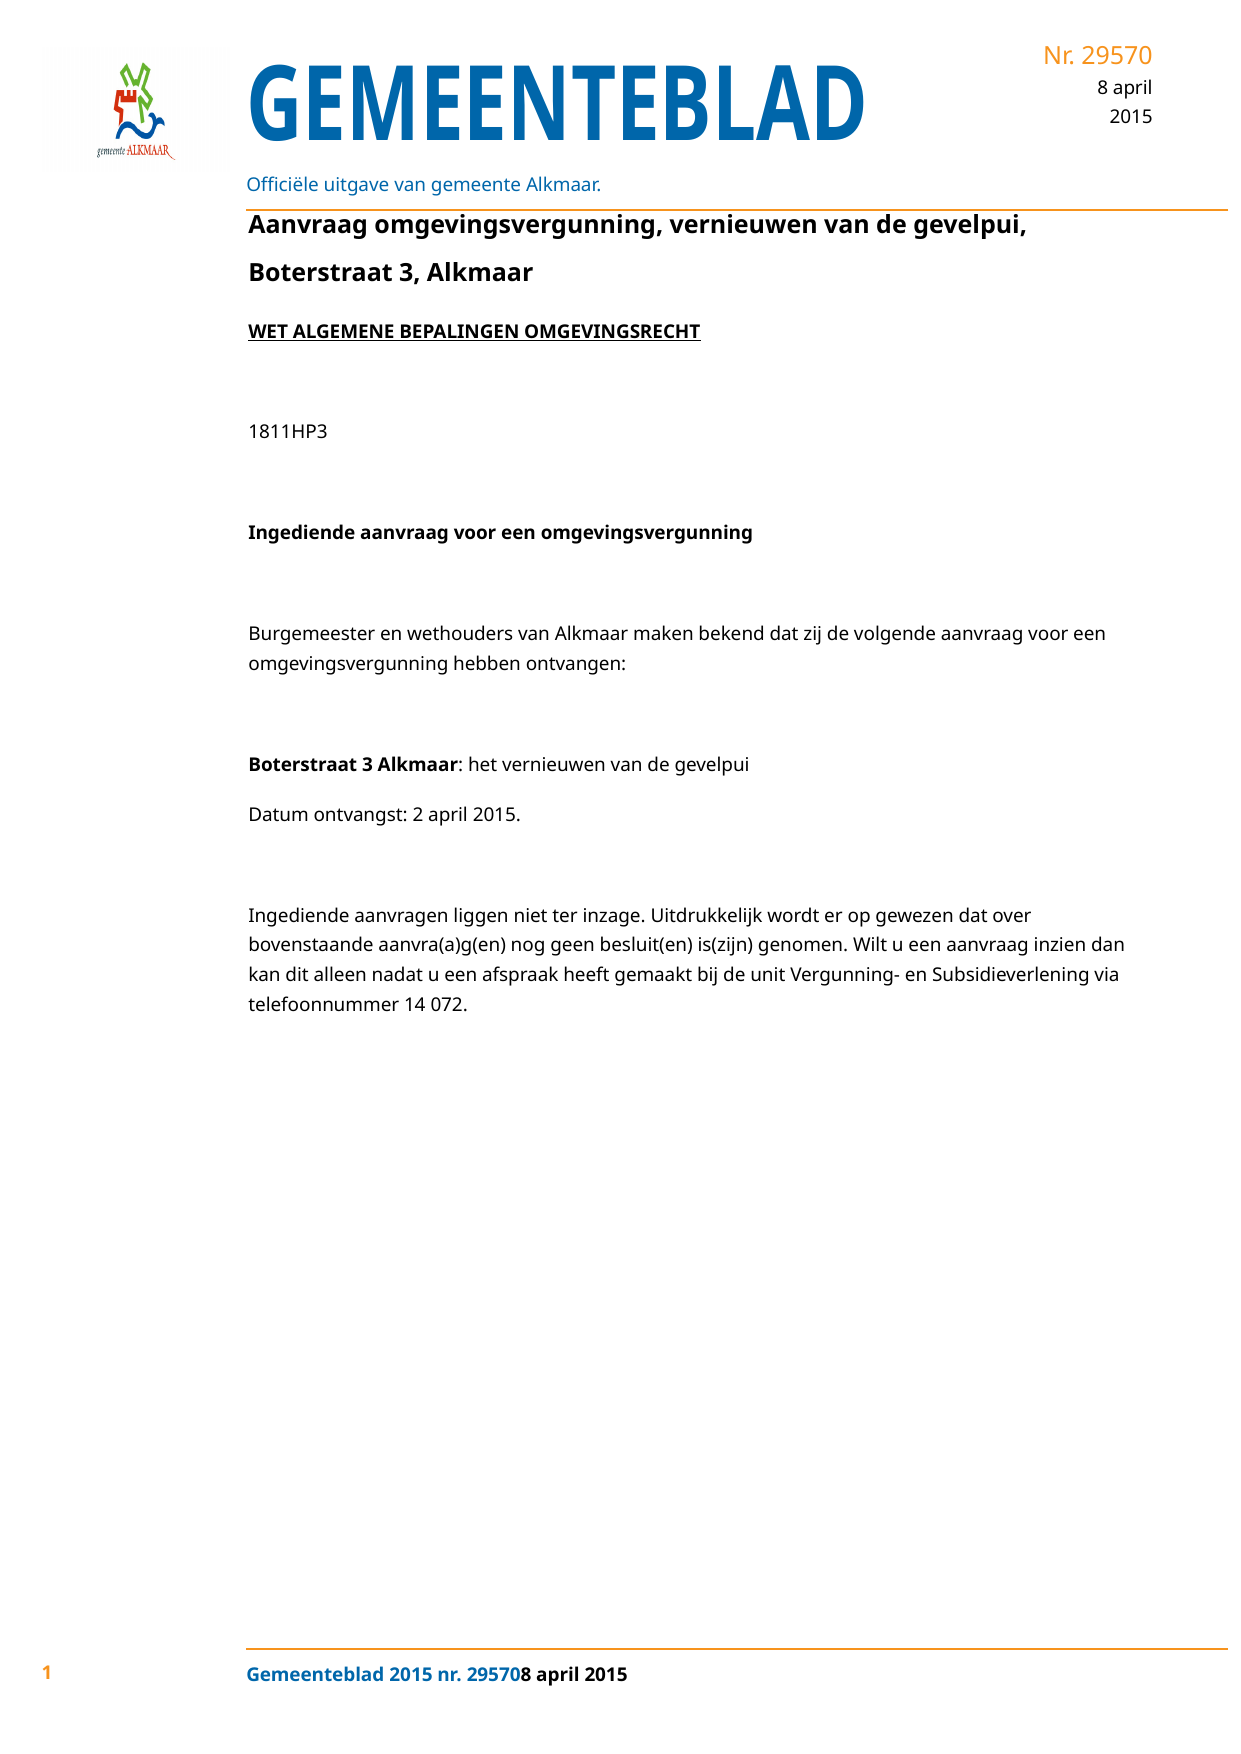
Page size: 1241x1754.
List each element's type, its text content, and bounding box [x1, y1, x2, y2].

text Ingediende aanvraag voor een omgevingsvergunning [248, 519, 1152, 545]
text 1811HP3 [248, 419, 1152, 444]
text Datum ontvangst: 2 april 2015. [248, 801, 1152, 827]
text Aanvraag omgevingsvergunning, vernieuwen van de gevelpui, Boterstraat 3, Alkmaar [248, 211, 1152, 288]
text Ingediende aanvragen liggen niet ter inzage. Uitdrukkelijk wordt er op gewezen dat over bovenstaande aanvra(a)g(en) nog geen besluit(en) is(zijn) genomen. Wilt u een aanvraag inzien dan kan dit alleen nadat u een afspraak heeft gemaakt bij de unit Vergunning- en Subsidieverlening via telefoonnummer 14 072. [248, 902, 1152, 1017]
text Burgemeester en wethouders van Alkmaar maken bekend dat zij de volgende aanvraag voor een omgevingsvergunning hebben ontvangen: [248, 620, 1152, 676]
text WET ALGEMENE BEPALINGEN OMGEVINGSRECHT [248, 318, 1152, 344]
text Boterstraat 3 Alkmaar: het vernieuwen van de gevelpui [248, 751, 1152, 777]
picture [41, 47, 231, 172]
